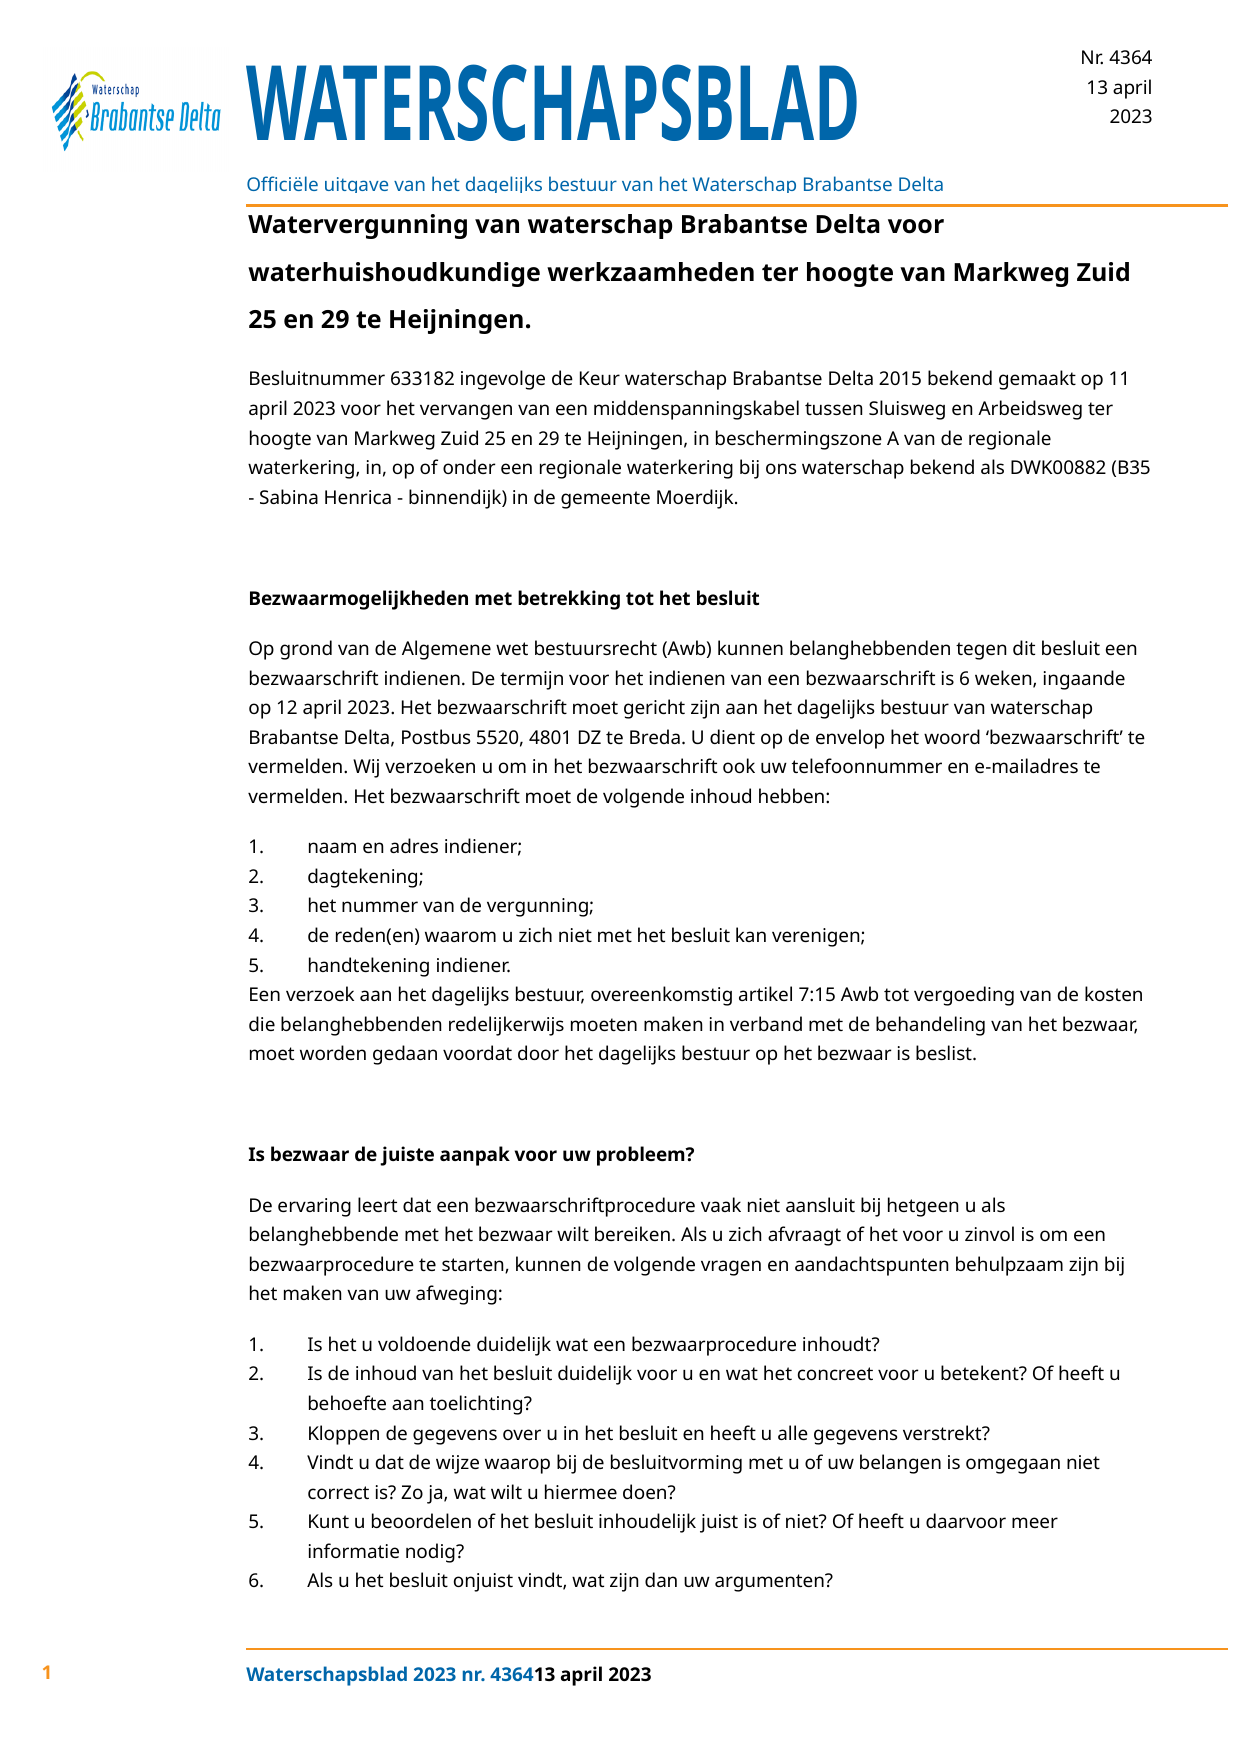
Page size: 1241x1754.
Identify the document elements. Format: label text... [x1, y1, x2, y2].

text Watervergunning van waterschap Brabantse Delta voor waterhuishoudkundige werkzaamheden ter hoogte van Markweg Zuid 25 en 29 te Heijningen. [248, 207, 1152, 336]
list Kloppen de gegevens over u in het besluit en heeft u alle gegevens verstrekt? [248, 1420, 1152, 1445]
text De ervaring leert dat een bezwaarschriftprocedure vaak niet aansluit bij hetgeen u als belanghebbende met het bezwaar wilt bereiken. Als u zich afvraagt of het voor u zinvol is om een bezwaarprocedure te starten, kunnen de volgende vragen en aandachtspunten behulpzaam zijn bij het maken van uw afweging: [248, 1192, 1152, 1306]
text Op grond van de Algemene wet bestuursrecht (Awb) kunnen belanghebbenden tegen dit besluit een bezwaarschrift indienen. De termijn voor het indienen van een bezwaarschrift is 6 weken, ingaande op 12 april 2023. Het bezwaarschrift moet gericht zijn aan het dagelijks bestuur van waterschap Brabantse Delta, Postbus 5520, 4801 DZ te Breda. U dient op de envelop het woord ‘bezwaarschrift’ te vermelden. Wij verzoeken u om in het bezwaarschrift ook uw telefoonnummer en e‑mailadres te vermelden. Het bezwaarschrift moet de volgende inhoud hebben: [248, 635, 1152, 809]
list het nummer van de vergunning; [248, 893, 1152, 918]
list handtekening indiener. [248, 952, 1152, 977]
picture [41, 47, 231, 172]
list de reden(en) waarom u zich niet met het besluit kan verenigen; [248, 922, 1152, 948]
list Als u het besluit onjuist vindt, wat zijn dan uw argumenten? [248, 1568, 1152, 1593]
text Is bezwaar de juiste aanpak voor uw probleem? [248, 1141, 1152, 1167]
list dagtekening; [248, 863, 1152, 889]
list Is de inhoud van het besluit duidelijk voor u en wat het concreet voor u betekent? Of heeft u behoefte aan toelichting? [248, 1361, 1152, 1416]
list Vindt u dat de wijze waarop bij de besluitvorming met u of uw belangen is omgegaan niet correct is? Zo ja, wat wilt u hiermee doen? [248, 1449, 1152, 1504]
text Bezwaarmogelijkheden met betrekking tot het besluit [248, 585, 1152, 610]
text Een verzoek aan het dagelijks bestuur, overeenkomstig artikel 7:15 Awb tot vergoeding van de kosten die belanghebbenden redelijkerwijs moeten maken in verband met de behandeling van het bezwaar, moet worden gedaan voordat door het dagelijks bestuur op het bezwaar is beslist. [248, 981, 1152, 1066]
list Kunt u beoordelen of het besluit inhoudelijk juist is of niet? Of heeft u daarvoor meer informatie nodig? [248, 1508, 1152, 1564]
list naam en adres indiener; [248, 833, 1152, 859]
text Besluitnummer 633182 ingevolge de Keur waterschap Brabantse Delta 2015 bekend gemaakt op 11 april 2023 voor het vervangen van een middenspanningskabel tussen Sluisweg en Arbeidsweg ter hoogte van Markweg Zuid 25 en 29 te Heijningen, in beschermingszone A van de regionale waterkering, in, op of onder een regionale waterkering bij ons waterschap bekend als DWK00882 (B35 - Sabina Henrica - binnendijk) in de gemeente Moerdijk. [248, 366, 1152, 509]
list Is het u voldoende duidelijk wat een bezwaarprocedure inhoudt? [248, 1331, 1152, 1357]
